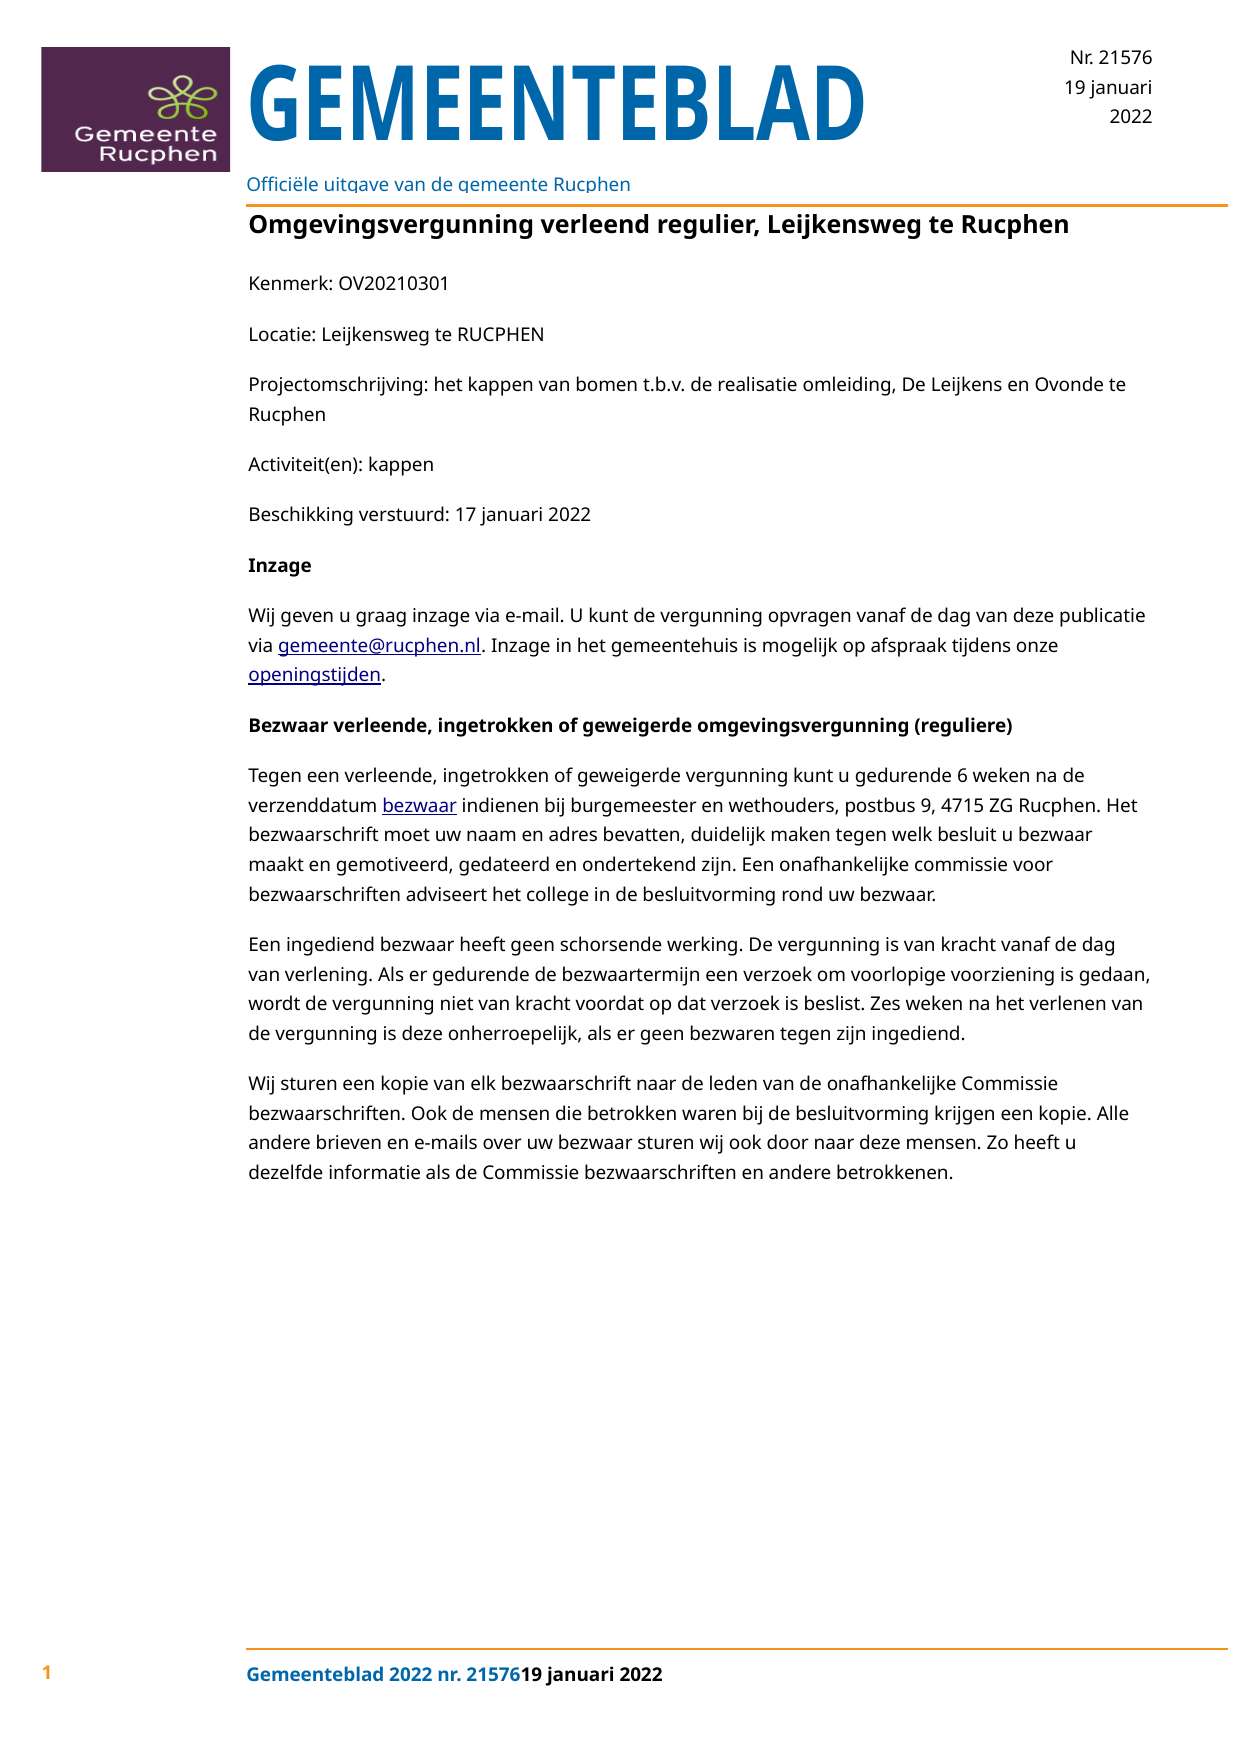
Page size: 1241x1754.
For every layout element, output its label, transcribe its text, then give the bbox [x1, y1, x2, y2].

text Bezwaar verleende, ingetrokken of geweigerde omgevingsvergunning (reguliere) [248, 712, 1152, 738]
text Kenmerk: OV20210301 [248, 270, 1152, 296]
text Projectomschrijving: het kappen van bomen t.b.v. de realisatie omleiding, De Leijkens en Ovonde te Rucphen [248, 371, 1152, 426]
text Tegen een verleende, ingetrokken of geweigerde vergunning kunt u gedurende 6 weken na de verzenddatum bezwaar indienen bij burgemeester en wethouders, postbus 9, 4715 ZG Rucphen. Het bezwaarschrift moet uw naam en adres bevatten, duidelijk maken tegen welk besluit u bezwaar maakt en gemotiveerd, gedateerd en ondertekend zijn. Een onafhankelijke commissie voor bezwaarschriften adviseert het college in de besluitvorming rond uw bezwaar. [248, 762, 1152, 906]
text Beschikking verstuurd: 17 januari 2022 [248, 502, 1152, 527]
text Wij geven u graag inzage via e-mail. U kunt de vergunning opvragen vanaf de dag van deze publicatie via gemeente@rucphen.nl. Inzage in het gemeentehuis is mogelijk op afspraak tijdens onze openingstijden. [248, 602, 1152, 687]
text Inzage [248, 552, 1152, 578]
text Wij sturen een kopie van elk bezwaarschrift naar de leden van de onafhankelijke Commissie bezwaarschriften. Ook de mensen die betrokken waren bij de besluitvorming krijgen een kopie. Alle andere brieven en e-mails over uw bezwaar sturen wij ook door naar deze mensen. Zo heeft u dezelfde informatie als de Commissie bezwaarschriften en andere betrokkenen. [248, 1070, 1152, 1185]
text Omgevingsvergunning verleend regulier, Leijkensweg te Rucphen [248, 207, 1152, 241]
text Een ingediend bezwaar heeft geen schorsende werking. De vergunning is van kracht vanaf de dag van verlening. Als er gedurende de bezwaartermijn een verzoek om voorlopige voorziening is gedaan, wordt de vergunning niet van kracht voordat op dat verzoek is beslist. Zes weken na het verlenen van de vergunning is deze onherroepelijk, als er geen bezwaren tegen zijn ingediend. [248, 931, 1152, 1046]
text Locatie: Leijkensweg te RUCPHEN [248, 321, 1152, 346]
text Activiteit(en): kappen [248, 451, 1152, 477]
picture [41, 47, 231, 172]
